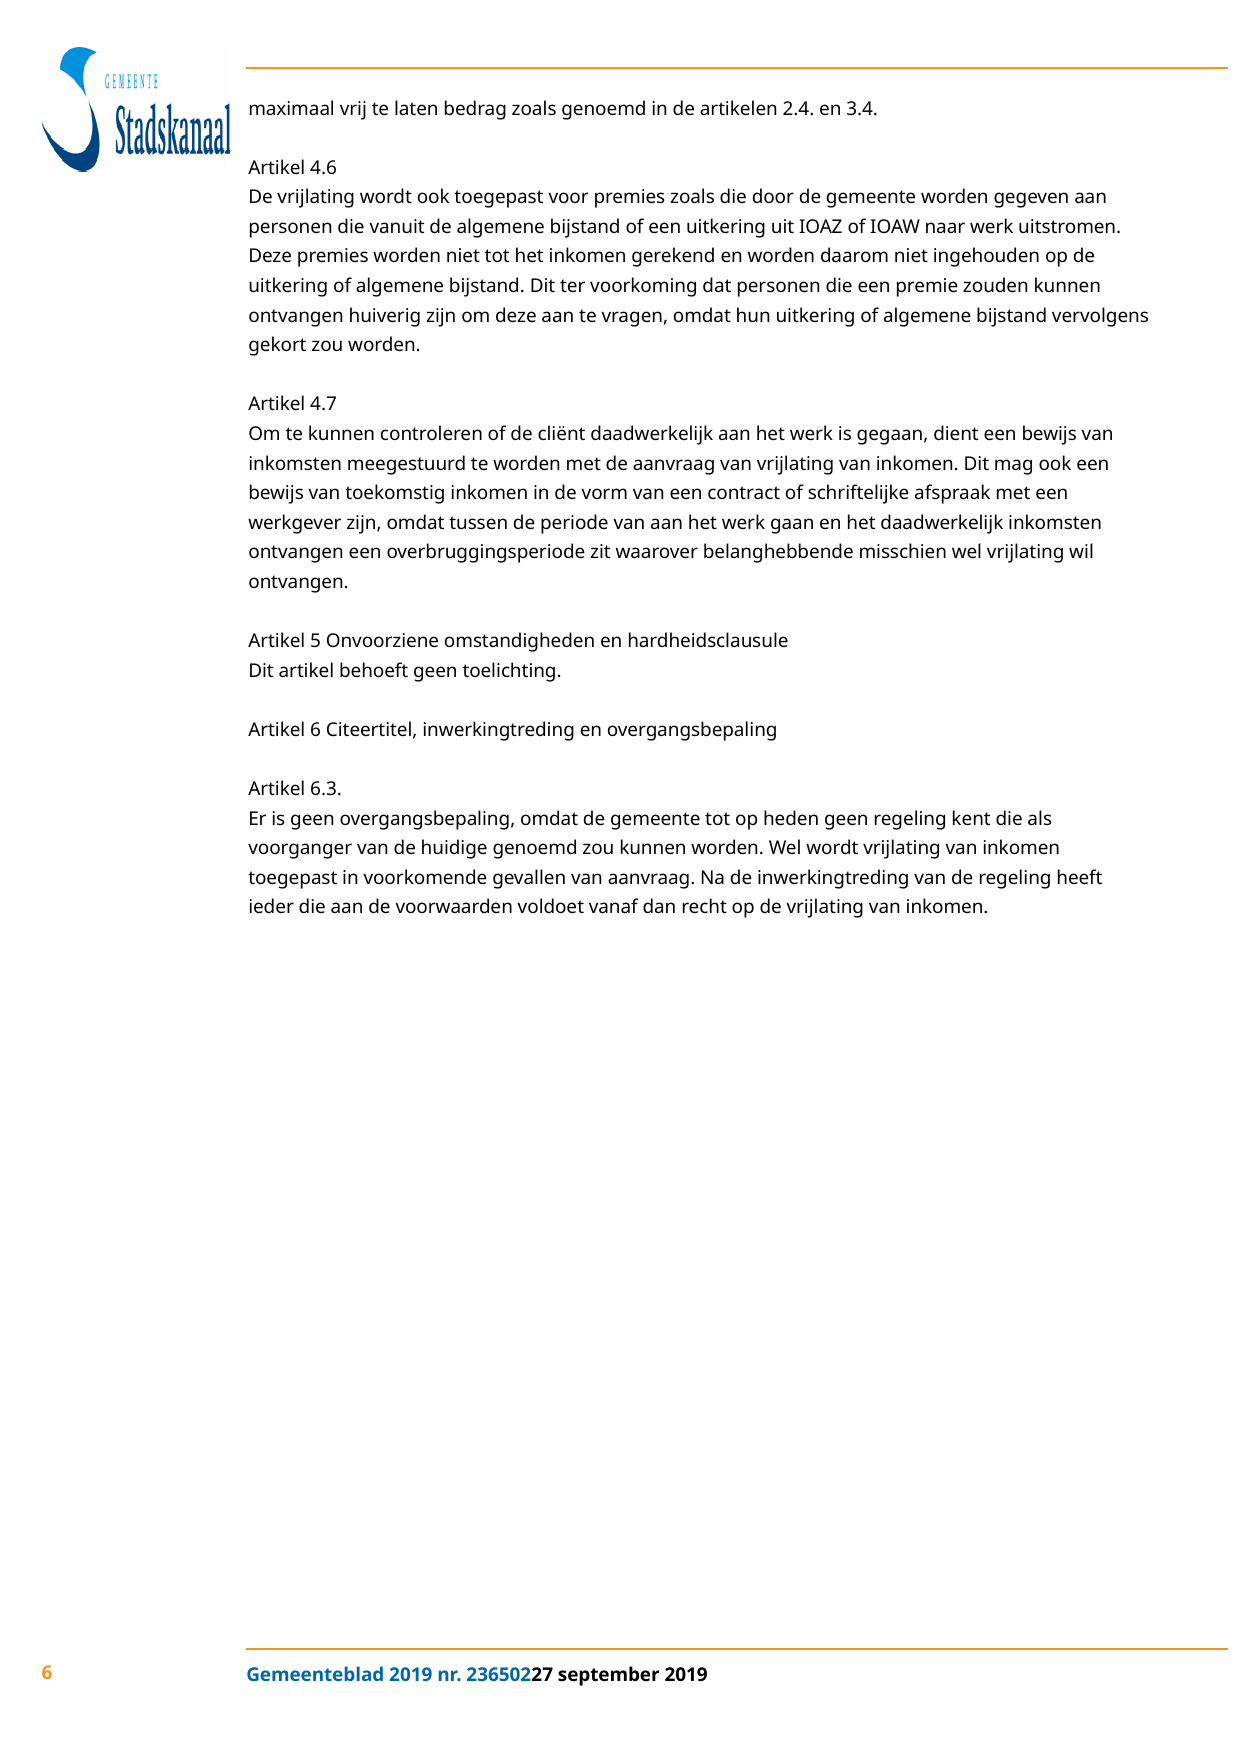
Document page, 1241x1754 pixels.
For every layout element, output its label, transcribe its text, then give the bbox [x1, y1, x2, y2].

picture [41, 47, 231, 172]
text Artikel 6.3. [248, 775, 1152, 801]
text Artikel 4.6 [248, 154, 1152, 180]
text maximaal vrij te laten bedrag zoals genoemd in de artikelen 2.4. en 3.4. [248, 95, 1152, 121]
text Artikel 5 Onvoorziene omstandigheden en hardheidsclausule [248, 627, 1152, 653]
text Er is geen overgangsbepaling, omdat de gemeente tot op heden geen regeling kent die als voorganger van de huidige genoemd zou kunnen worden. Wel wordt vrijlating van inkomen toegepast in voorkomende gevallen van aanvraag. Na de inwerkingtreding van de regeling heeft ieder die aan de voorwaarden voldoet vanaf dan recht op de vrijlating van inkomen. [248, 805, 1152, 919]
text Om te kunnen controleren of de cliënt daadwerkelijk aan het werk is gegaan, dient een bewijs van inkomsten meegestuurd te worden met de aanvraag van vrijlating van inkomen. Dit mag ook een bewijs van toekomstig inkomen in de vorm van een contract of schriftelijke afspraak met een werkgever zijn, omdat tussen de periode van aan het werk gaan en het daadwerkelijk inkomsten ontvangen een overbruggingsperiode zit waarover belanghebbende misschien wel vrijlating wil ontvangen. [248, 420, 1152, 594]
text Dit artikel behoeft geen toelichting. [248, 657, 1152, 683]
text Artikel 6 Citeertitel, inwerkingtreding en overgangsbepaling [248, 716, 1152, 742]
text De vrijlating wordt ook toegepast voor premies zoals die door de gemeente worden gegeven aan personen die vanuit de algemene bijstand of een uitkering uit IOAZ of IOAW naar werk uitstromen. Deze premies worden niet tot het inkomen gerekend en worden daarom niet ingehouden op de uitkering of algemene bijstand. Dit ter voorkoming dat personen die een premie zouden kunnen ontvangen huiverig zijn om deze aan te vragen, omdat hun uitkering of algemene bijstand vervolgens gekort zou worden. [248, 183, 1152, 357]
text Artikel 4.7 [248, 391, 1152, 416]
